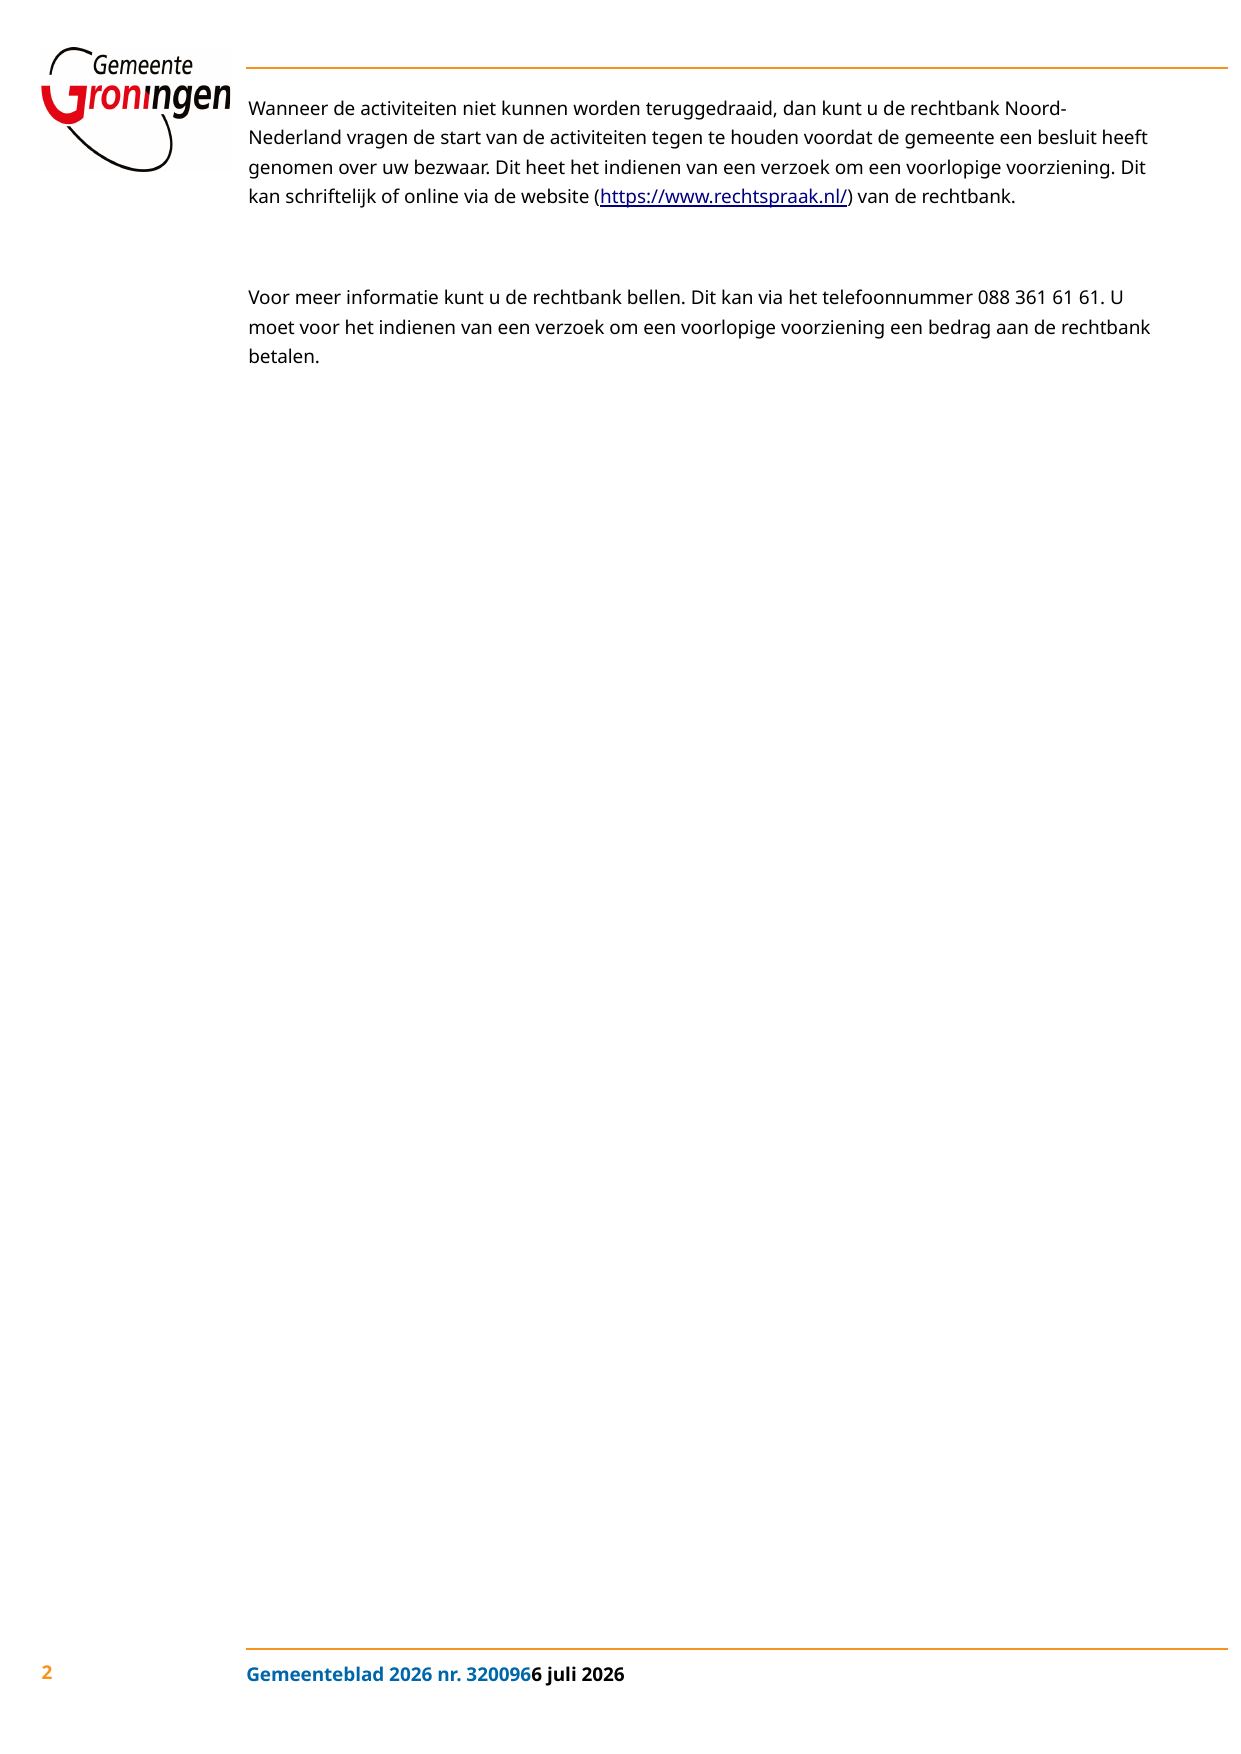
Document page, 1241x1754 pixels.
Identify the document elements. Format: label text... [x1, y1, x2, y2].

text Voor meer informatie kunt u de rechtbank bellen. Dit kan via het telefoonnummer 088 361 61 61. U moet voor het indienen van een verzoek om een voorlopige voorziening een bedrag aan de rechtbank betalen. [248, 284, 1152, 369]
picture [41, 47, 231, 172]
text Wanneer de activiteiten niet kunnen worden teruggedraaid, dan kunt u de rechtbank Noord-Nederland vragen de start van de activiteiten tegen te houden voordat de gemeente een besluit heeft genomen over uw bezwaar. Dit heet het indienen van een verzoek om een voorlopige voorziening. Dit kan schriftelijk of online via de website (https://www.rechtspraak.nl/) van de rechtbank. [248, 95, 1152, 209]
